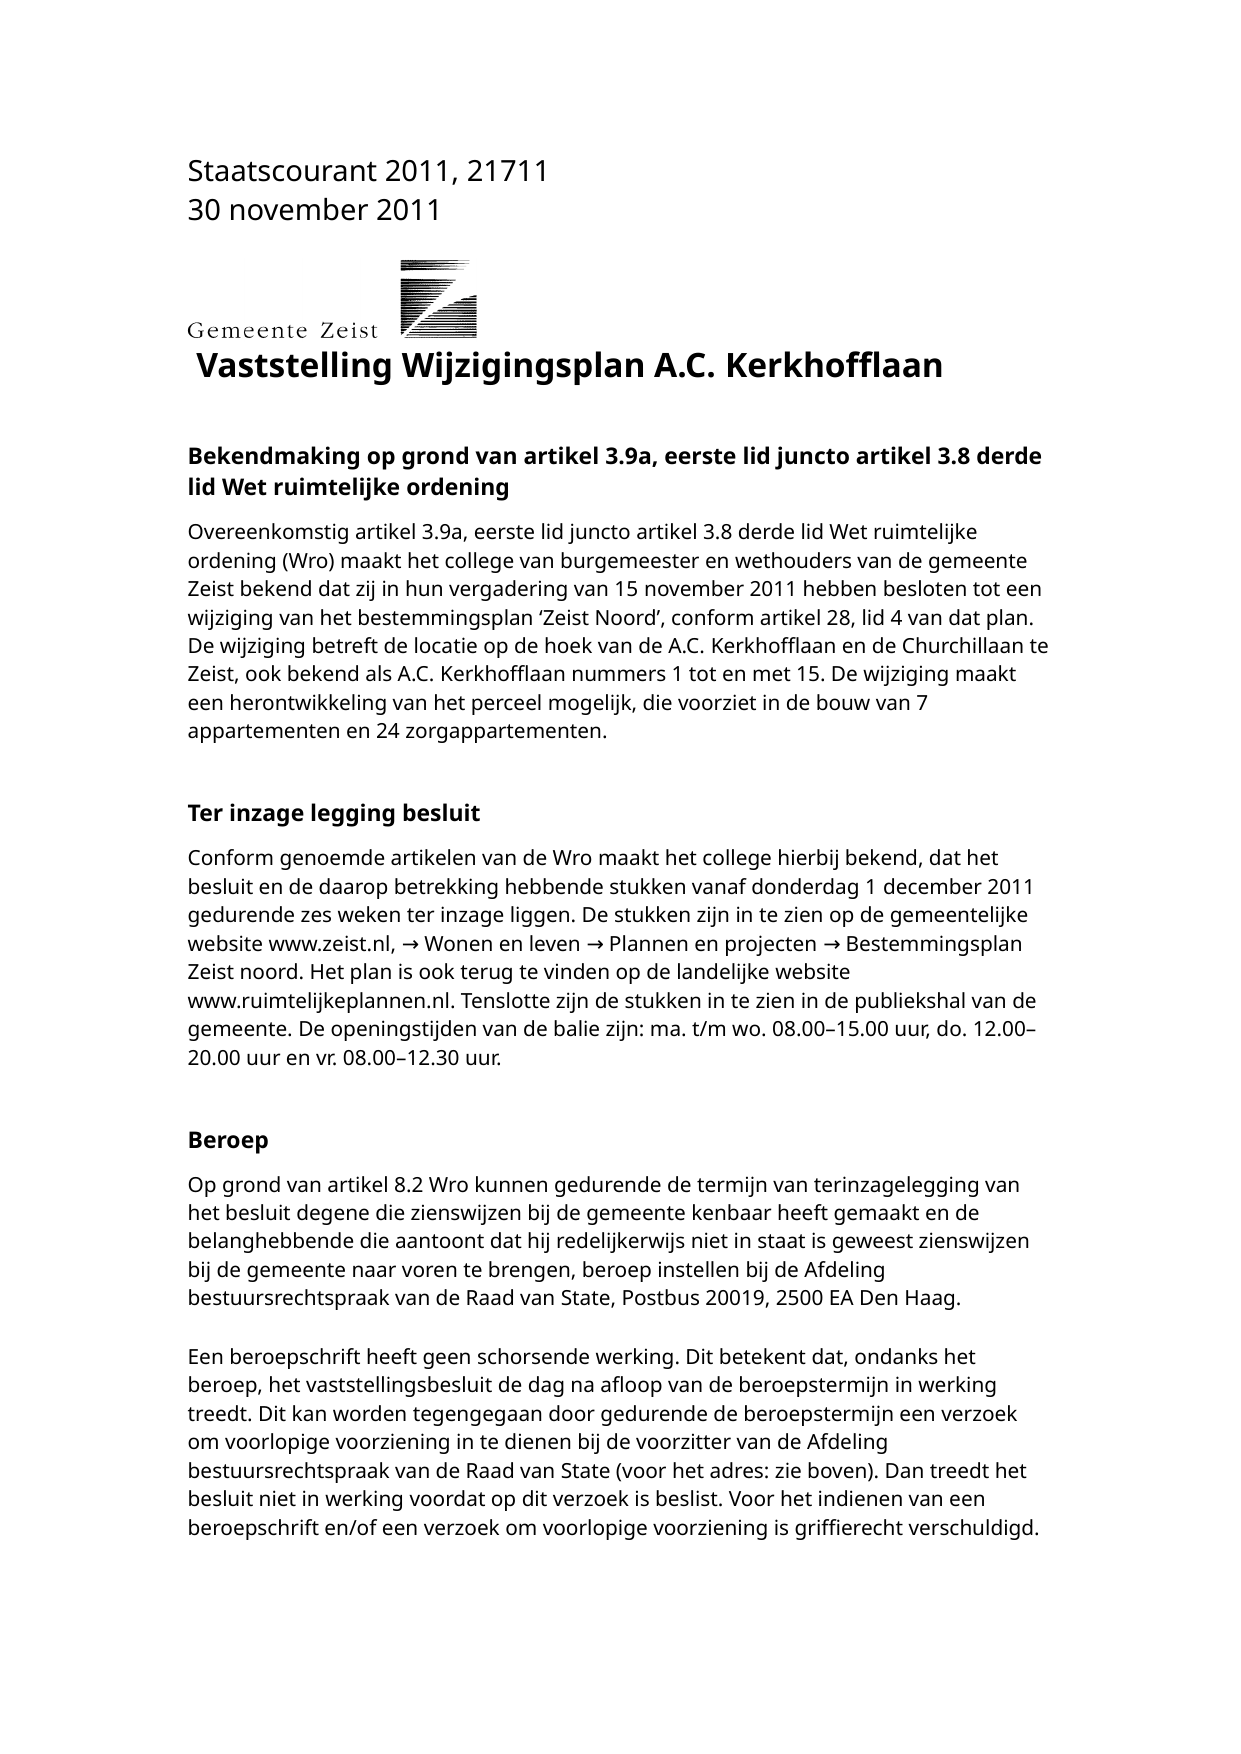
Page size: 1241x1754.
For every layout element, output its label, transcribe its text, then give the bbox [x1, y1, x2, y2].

subtitle Bekendmaking op grond van artikel 3.9a, eerste lid juncto artikel 3.8 derde lid Wet ruimtelijke ordening [187, 440, 1053, 502]
text Conform genoemde artikelen van de Wro maakt het college hierbij bekend, dat het besluit en de daarop betrekking hebbende stukken vanaf donderdag 1 december 2011 gedurende zes weken ter inzage liggen. De stukken zijn in te zien op de gemeentelijke website www.zeist.nl, → Wonen en leven → Plannen en projecten → Bestemmingsplan Zeist noord. Het plan is ook terug te vinden op de landelijke website www.ruimtelijkeplannen.nl. Tenslotte zijn de stukken in te zien in de publiekshal van de gemeente. De openingstijden van de balie zijn: ma. t/m wo. 08.00–15.00 uur, do. 12.00–20.00 uur en vr. 08.00–12.30 uur. [187, 843, 1053, 1071]
text Op grond van artikel 8.2 Wro kunnen gedurende de termijn van terinzagelegging van het besluit degene die zienswijzen bij de gemeente kenbaar heeft gemaakt en de belanghebbende die aantoont dat hij redelijkerwijs niet in staat is geweest zienswijzen bij de gemeente naar voren te brengen, beroep instellen bij de Afdeling bestuursrechtspraak van de Raad van State, Postbus 20019, 2500 EA Den Haag. [187, 1170, 1053, 1312]
subtitle Vaststelling Wijzigingsplan A.C. Kerkhofflaan [187, 271, 1053, 387]
subtitle Beroep [187, 1123, 1053, 1155]
text Overeenkomstig artikel 3.9a, eerste lid juncto artikel 3.8 derde lid Wet ruimtelijke ordening (Wro) maakt het college van burgemeester en wethouders van de gemeente Zeist bekend dat zij in hun vergadering van 15 november 2011 hebben besloten tot een wijziging van het bestemmingsplan ‘Zeist Noord’, conform artikel 28, lid 4 van dat plan. De wijziging betreft de locatie op de hoek van de A.C. Kerkhofflaan en de Churchillaan te Zeist, ook bekend als A.C. Kerkhofflaan nummers 1 tot en met 15. De wijziging maakt een herontwikkeling van het perceel mogelijk, die voorziet in de bouw van 7 appartementen en 24 zorgappartementen. [187, 517, 1053, 745]
text Staatscourant 2011, 21711 [187, 150, 1053, 190]
text 30 november 2011 [187, 190, 1053, 229]
picture [187, 258, 477, 342]
text Een beroepschrift heeft geen schorsende werking. Dit betekent dat, ondanks het beroep, het vaststellingsbesluit de dag na afloop van de beroepstermijn in werking treedt. Dit kan worden tegengegaan door gedurende de beroepstermijn een verzoek om voorlopige voorziening in te dienen bij de voorzitter van de Afdeling bestuursrechtspraak van de Raad van State (voor het adres: zie boven). Dan treedt het besluit niet in werking voordat op dit verzoek is beslist. Voor het indienen van een beroepschrift en/of een verzoek om voorlopige voorziening is griffierecht verschuldigd. [187, 1342, 1053, 1541]
subtitle Ter inzage legging besluit [187, 797, 1053, 828]
